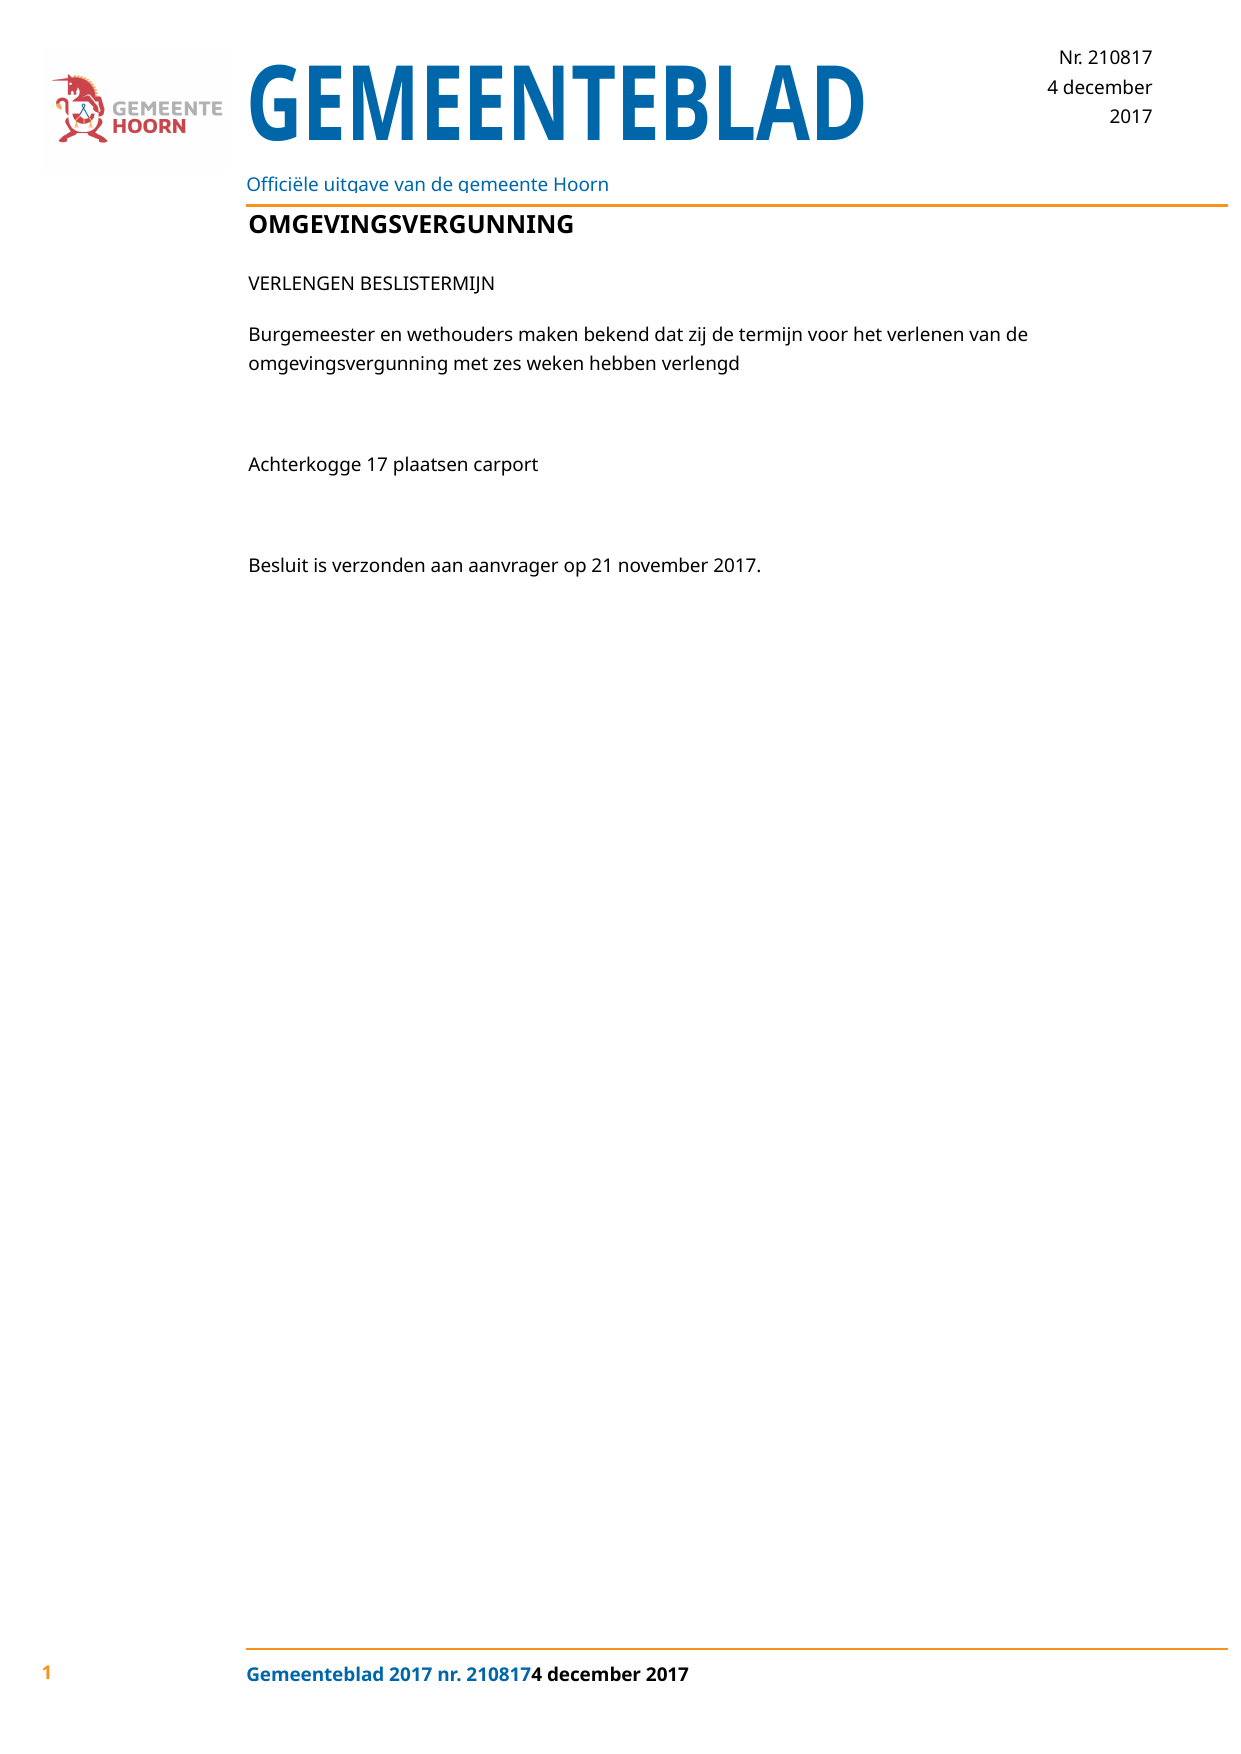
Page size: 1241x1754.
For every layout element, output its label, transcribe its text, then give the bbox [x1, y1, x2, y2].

text Besluit is verzonden aan aanvrager op 21 november 2017. [248, 552, 1152, 578]
text VERLENGEN BESLISTERMIJN [248, 270, 1152, 296]
text Achterkogge 17 plaatsen carport [248, 451, 1152, 477]
text OMGEVINGSVERGUNNING [248, 207, 1152, 241]
text Burgemeester en wethouders maken bekend dat zij de termijn voor het verlenen van de omgevingsvergunning met zes weken hebben verlengd [248, 321, 1152, 376]
picture [41, 47, 231, 172]
